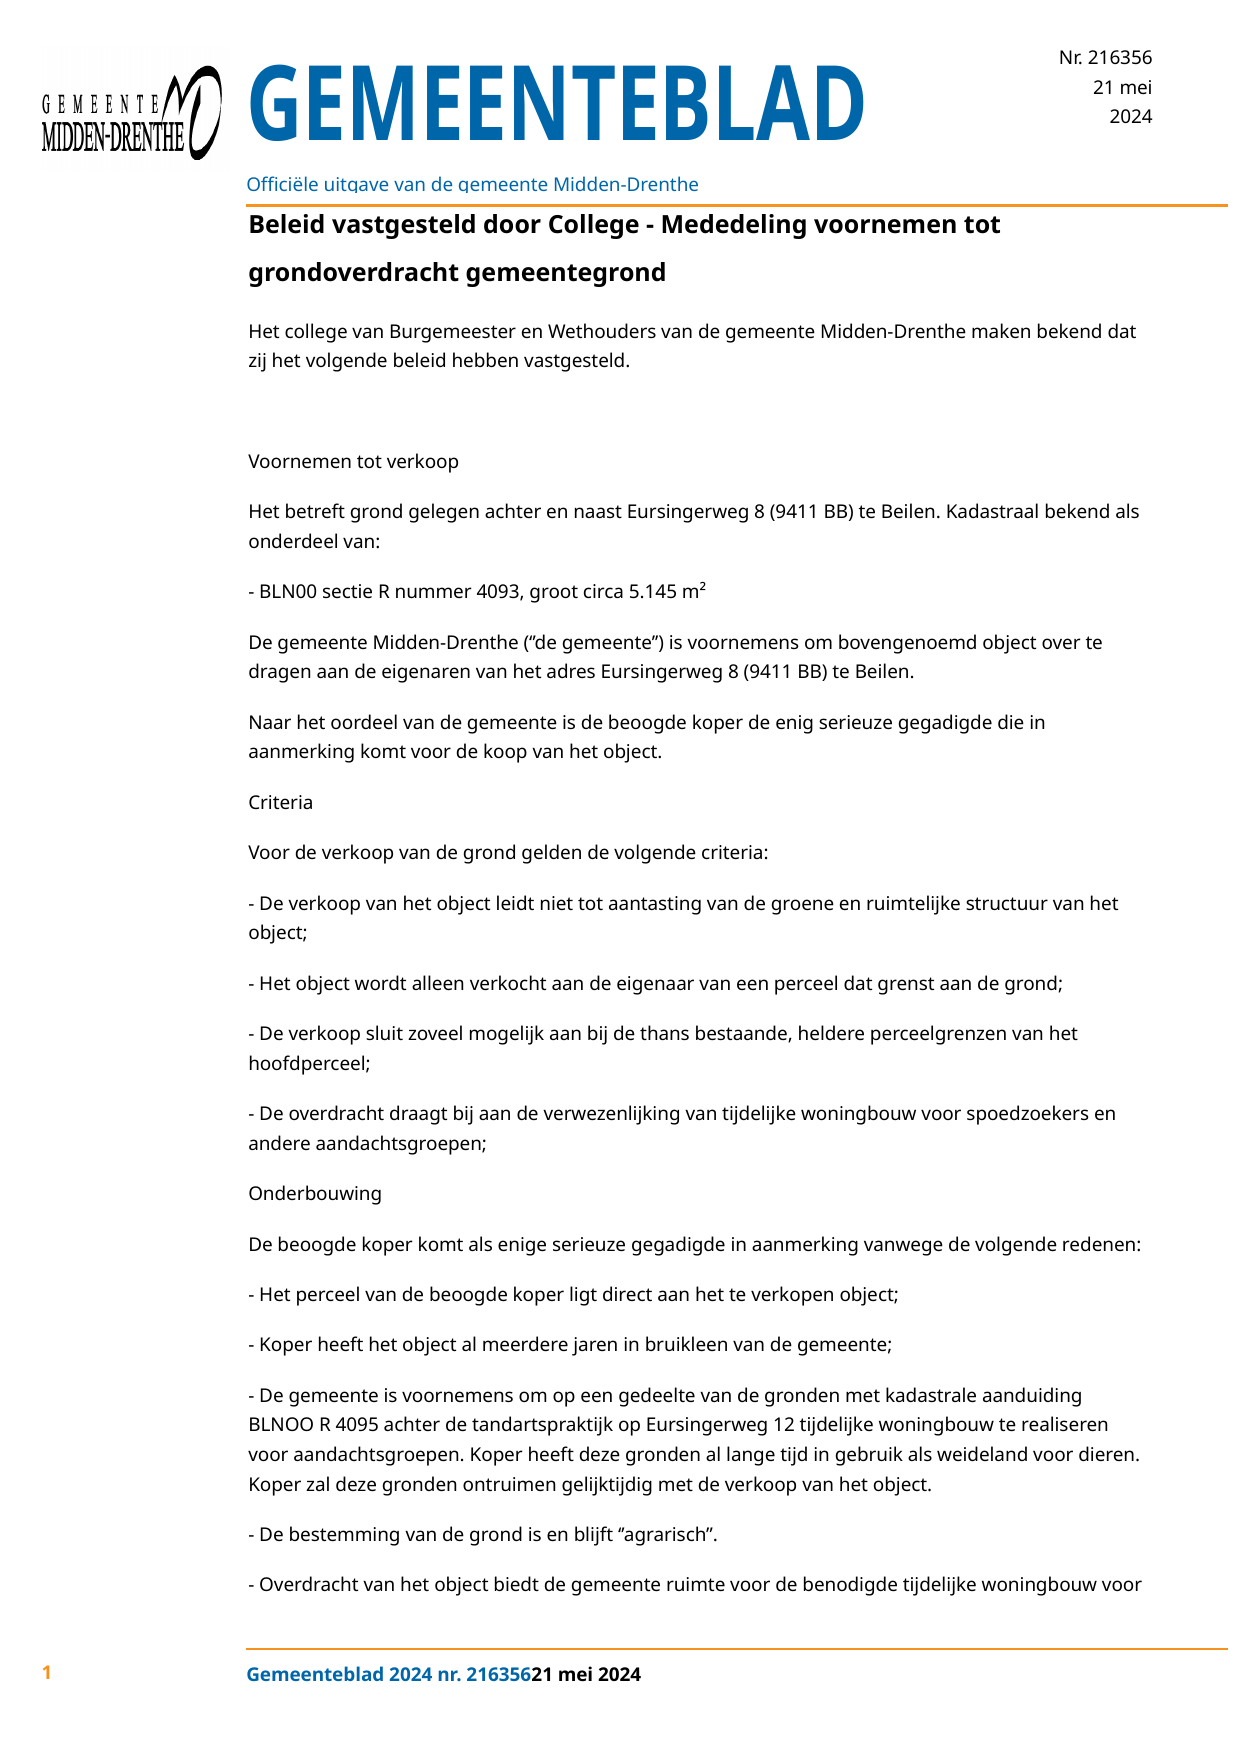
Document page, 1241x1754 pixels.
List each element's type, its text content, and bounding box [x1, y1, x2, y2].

text De beoogde koper komt als enige serieuze gegadigde in aanmerking vanwege de volgende redenen: [248, 1231, 1152, 1257]
text - Overdracht van het object biedt de gemeente ruimte voor de benodigde tijdelijke woningbouw voor [248, 1572, 1152, 1597]
text Onderbouwing [248, 1180, 1152, 1206]
text Het betreft grond gelegen achter en naast Eursingerweg 8 (9411 BB) te Beilen. Kadastraal bekend als onderdeel van: [248, 499, 1152, 554]
text Het college van Burgemeester en Wethouders van de gemeente Midden-Drenthe maken bekend dat zij het volgende beleid hebben vastgesteld. [248, 318, 1152, 373]
text - Het object wordt alleen verkocht aan de eigenaar van een perceel dat grenst aan de grond; [248, 970, 1152, 996]
text Voornemen tot verkoop [248, 448, 1152, 474]
text - De overdracht draagt bij aan de verwezenlijking van tijdelijke woningbouw voor spoedzoekers en andere aandachtsgroepen; [248, 1100, 1152, 1156]
text - De verkoop van het object leidt niet tot aantasting van de groene en ruimtelijke structuur van het object; [248, 890, 1152, 945]
text - De verkoop sluit zoveel mogelijk aan bij de thans bestaande, heldere perceelgrenzen van het hoofdperceel; [248, 1020, 1152, 1076]
text De gemeente Midden-Drenthe (‘’de gemeente’’) is voornemens om bovengenoemd object over te dragen aan de eigenaren van het adres Eursingerweg 8 (9411 BB) te Beilen. [248, 629, 1152, 684]
text Criteria [248, 789, 1152, 815]
text Voor de verkoop van de grond gelden de volgende criteria: [248, 839, 1152, 865]
text Naar het oordeel van de gemeente is de beoogde koper de enig serieuze gegadigde die in aanmerking komt voor de koop van het object. [248, 709, 1152, 764]
text - BLN00 sectie R nummer 4093, groot circa 5.145 m² [248, 579, 1152, 604]
text - De gemeente is voornemens om op een gedeelte van de gronden met kadastrale aanduiding BLNOO R 4095 achter de tandartspraktijk op Eursingerweg 12 tijdelijke woningbouw te realiseren voor aandachtsgroepen. Koper heeft deze gronden al lange tijd in gebruik als weideland voor dieren. Koper zal deze gronden ontruimen gelijktijdig met de verkoop van het object. [248, 1382, 1152, 1497]
text Beleid vastgesteld door College - Mededeling voornemen tot grondoverdracht gemeentegrond [248, 207, 1152, 288]
picture [41, 47, 231, 172]
text - Het perceel van de beoogde koper ligt direct aan het te verkopen object; [248, 1281, 1152, 1307]
text - De bestemming van de grond is en blijft ‘’agrarisch’’. [248, 1521, 1152, 1547]
text - Koper heeft het object al meerdere jaren in bruikleen van de gemeente; [248, 1332, 1152, 1357]
